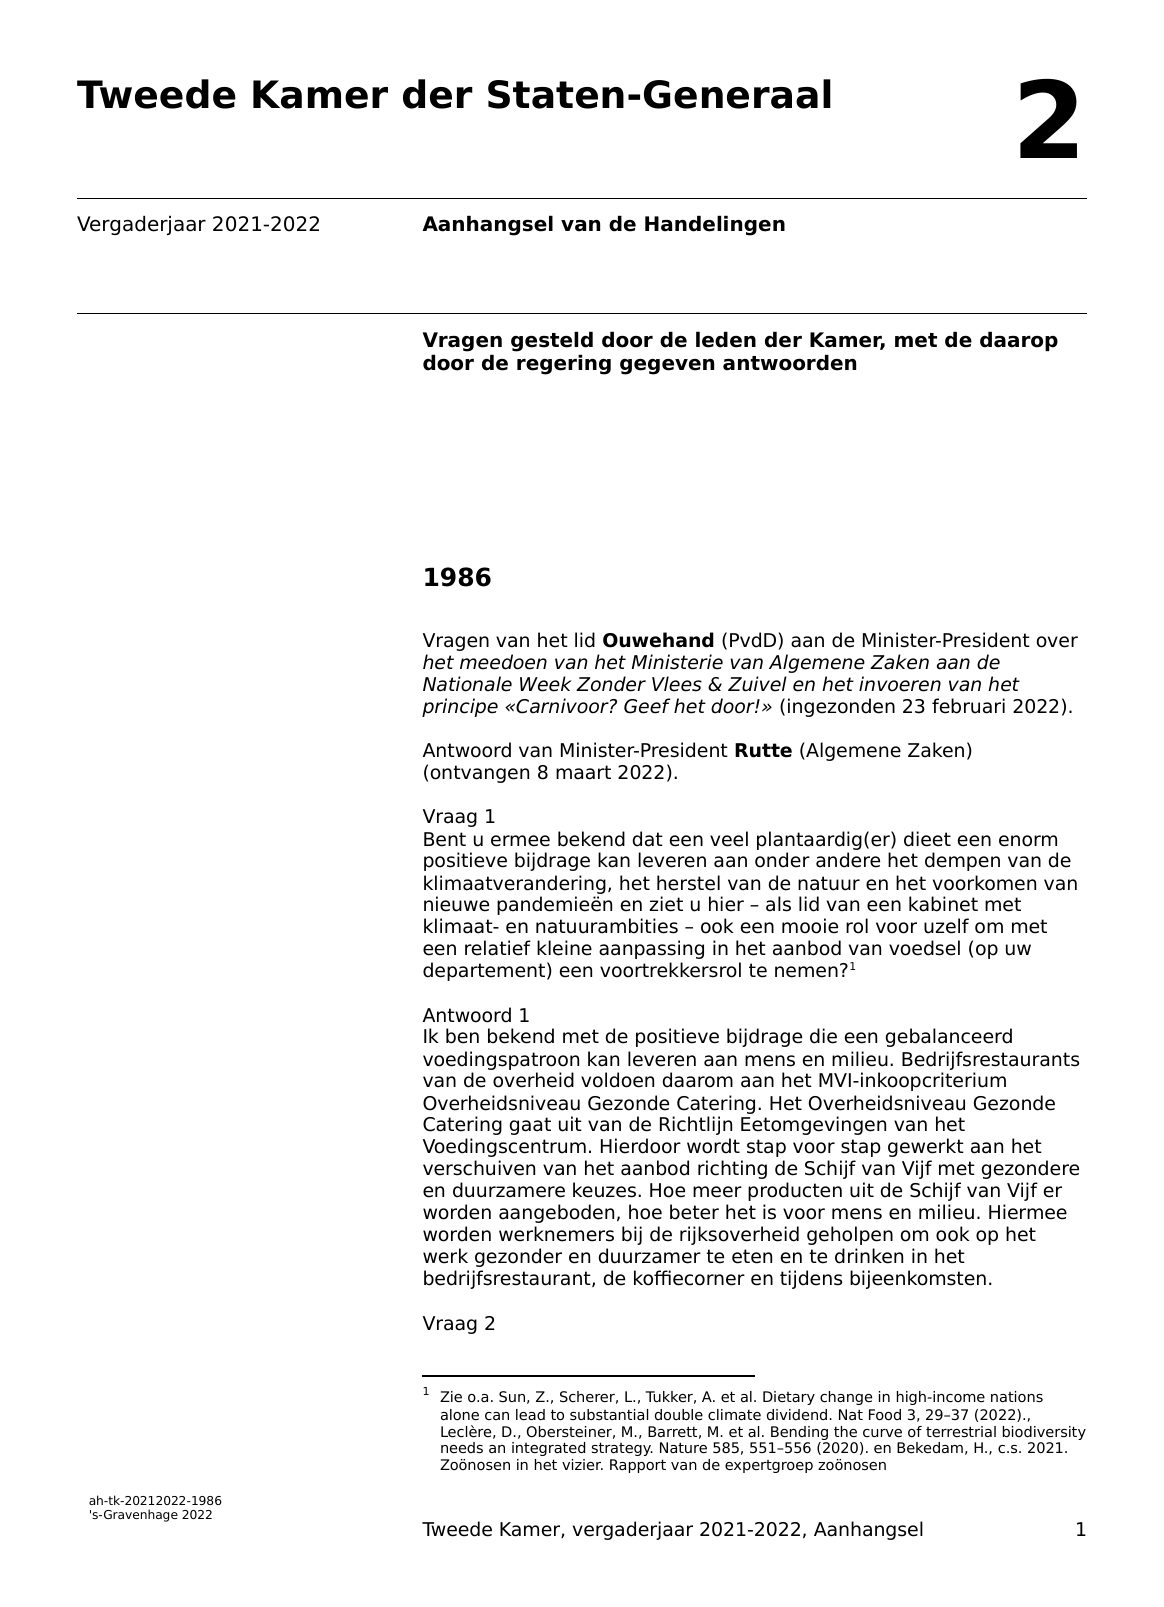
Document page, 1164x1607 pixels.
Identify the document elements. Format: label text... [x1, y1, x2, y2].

table_cell Vragen gesteld door de leden der Kamer, met de daarop door de regering gegeven antwoorden [422, 314, 1087, 375]
table_header Tweede Kamer der Staten-Generaal [77, 59, 886, 198]
text ah-tk-20212022-1986 [88, 1494, 323, 1508]
text 1986 [422, 563, 1087, 592]
text Antwoord 1 [422, 1004, 1087, 1026]
table_cell Aanhangsel van de Handelingen [422, 199, 1087, 313]
text Antwoord van Minister-President Rutte (Algemene Zaken) (ontvangen 8 maart 2022). [422, 740, 1087, 784]
text Vraag 1 [422, 806, 1087, 828]
text Bent u ermee bekend dat een veel plantaardig(er) dieet een enorm positieve bijdrage kan leveren aan onder andere het dempen van de klimaatverandering, het herstel van de natuur en het voorkomen van nieuwe pandemieën en ziet u hier – als lid van een kabinet met klimaat- en natuurambities – ook een mooie rol voor uzelf om met een relatief kleine aanpassing in het aanbod van voedsel (op uw departement) een voortrekkersrol te nemen? [422, 828, 1087, 982]
text Zie o.a. Sun, Z., Scherer, L., Tukker, A. et al. Dietary change in high-income nations alone can lead to substantial double climate dividend. Nat Food 3, 29–37 (2022)., Leclère, D., Obersteiner, M., Barrett, M. et al. Bending the curve of terrestrial biodiversity needs an integrated strategy. Nature 585, 551–556 (2020). en Bekedam, H., c.s. 2021. Zoönosen in het vizier. Rapport van de expertgroep zoönosen [422, 1385, 1087, 1474]
text 's-Gravenhage 2022 [88, 1508, 323, 1522]
text Vraag 2 [422, 1312, 1087, 1334]
text Ik ben bekend met de positieve bijdrage die een gebalanceerd voedingspatroon kan leveren aan mens en milieu. Bedrijfsrestaurants van de overheid voldoen daarom aan het MVI-inkoopcriterium Overheidsniveau Gezonde Catering. Het Overheidsniveau Gezonde Catering gaat uit van de Richtlijn Eetomgevingen van het Voedingscentrum. Hierdoor wordt stap voor stap gewerkt aan het verschuiven van het aanbod richting de Schijf van Vijf met gezondere en duurzamere keuzes. Hoe meer producten uit de Schijf van Vijf er worden aangeboden, hoe beter het is voor mens en milieu. Hiermee worden werknemers bij de rijksoverheid geholpen om ook op het werk gezonder en duurzamer te eten en te drinken in het bedrijfsrestaurant, de koffiecorner en tijdens bijeenkomsten. [422, 1026, 1087, 1290]
text Vragen van het lid Ouwehand (PvdD) aan de Minister-President over het meedoen van het Ministerie van Algemene Zaken aan de Nationale Week Zonder Vlees & Zuivel en het invoeren van het principe «Carnivoor? Geef het door!» (ingezonden 23 februari 2022). [422, 630, 1087, 718]
table_cell Vergaderjaar 2021-2022 [77, 199, 422, 313]
table_header 2 [886, 59, 1087, 198]
table_cell [77, 314, 422, 375]
